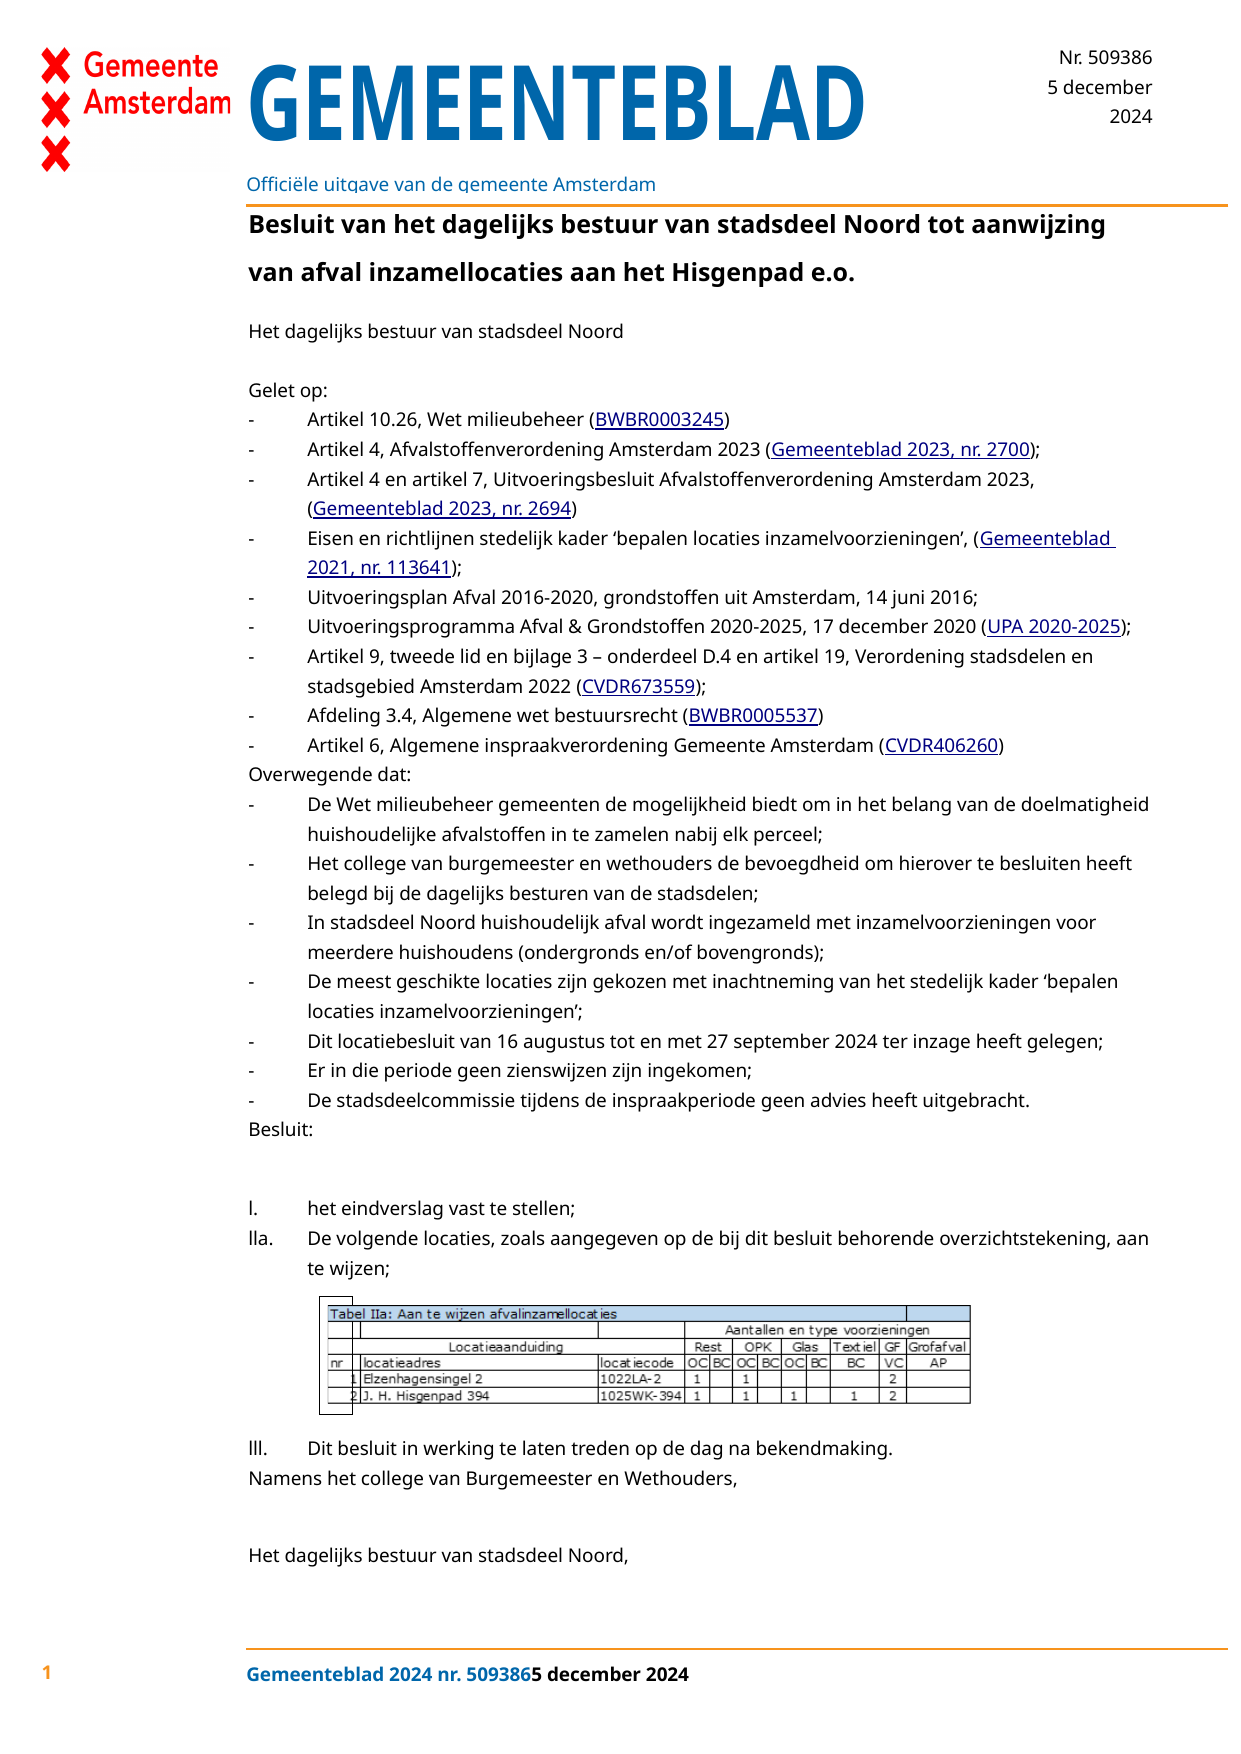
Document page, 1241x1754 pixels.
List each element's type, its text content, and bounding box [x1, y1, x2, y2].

list Dit besluit in werking te laten treden op de dag na bekendmaking. [248, 1435, 1152, 1461]
list het eindverslag vast te stellen; [248, 1196, 1152, 1221]
text Overwegende dat: [248, 762, 1152, 787]
text Besluit: [248, 1117, 1152, 1142]
text Besluit van het dagelijks bestuur van stadsdeel Noord tot aanwijzing van afval inzamellocaties aan het Hisgenpad e.o. [248, 207, 1152, 288]
picture [327, 1305, 972, 1405]
text Namens het college van Burgemeester en Wethouders, [248, 1465, 1152, 1491]
list De stadsdeelcommissie tijdens de inspraakperiode geen advies heeft uitgebracht. [248, 1087, 1152, 1113]
list Eisen en richtlijnen stedelijk kader ‘bepalen locaties inzamelvoorzieningen’, (Gemeenteblad 2021, nr. 113641); [248, 525, 1152, 580]
list Er in die periode geen zienswijzen zijn ingekomen; [248, 1057, 1152, 1083]
list Artikel 4, Afvalstoffenverordening Amsterdam 2023 (Gemeenteblad 2023, nr. 2700); [248, 436, 1152, 462]
list De meest geschikte locaties zijn gekozen met inachtneming van het stedelijk kader ‘bepalen locaties inzamelvoorzieningen’; [248, 969, 1152, 1024]
list Artikel 4 en artikel 7, Uitvoeringsbesluit Afvalstoffenverordening Amsterdam 2023, (Gemeenteblad 2023, nr. 2694) [248, 466, 1152, 521]
text Het dagelijks bestuur van stadsdeel Noord, [248, 1542, 1152, 1568]
list De volgende locaties, zoals aangegeven op de bij dit besluit behorende overzichtstekening, aan te wijzen; [248, 1225, 1152, 1280]
text Gelet op: [248, 377, 1152, 403]
list Het college van burgemeester en wethouders de bevoegdheid om hierover te besluiten heeft belegd bij de dagelijks besturen van de stadsdelen; [248, 850, 1152, 906]
list Uitvoeringsprogramma Afval & Grondstoffen 2020-2025, 17 december 2020 (UPA 2020-2025); [248, 614, 1152, 639]
list Artikel 10.26, Wet milieubeheer (BWBR0003245) [248, 407, 1152, 432]
list Uitvoeringsplan Afval 2016-2020, grondstoffen uit Amsterdam, 14 juni 2016; [248, 584, 1152, 610]
list Afdeling 3.4, Algemene wet bestuursrecht (BWBR0005537) [248, 702, 1152, 728]
list Dit locatiebesluit van 16 augustus tot en met 27 september 2024 ter inzage heeft gelegen; [248, 1028, 1152, 1054]
list Artikel 9, tweede lid en bijlage 3 – onderdeel D.4 en artikel 19, Verordening stadsdelen en stadsgebied Amsterdam 2022 (CVDR673559); [248, 643, 1152, 699]
text Het dagelijks bestuur van stadsdeel Noord [248, 318, 1152, 344]
list De Wet milieubeheer gemeenten de mogelijkheid biedt om in het belang van de doelmatigheid huishoudelijke afvalstoffen in te zamelen nabij elk perceel; [248, 791, 1152, 847]
picture [41, 47, 231, 172]
list In stadsdeel Noord huishoudelijk afval wordt ingezameld met inzamelvoorzieningen voor meerdere huishoudens (ondergronds en/of bovengronds); [248, 909, 1152, 965]
list Artikel 6, Algemene inspraakverordening Gemeente Amsterdam (CVDR406260) [248, 732, 1152, 758]
